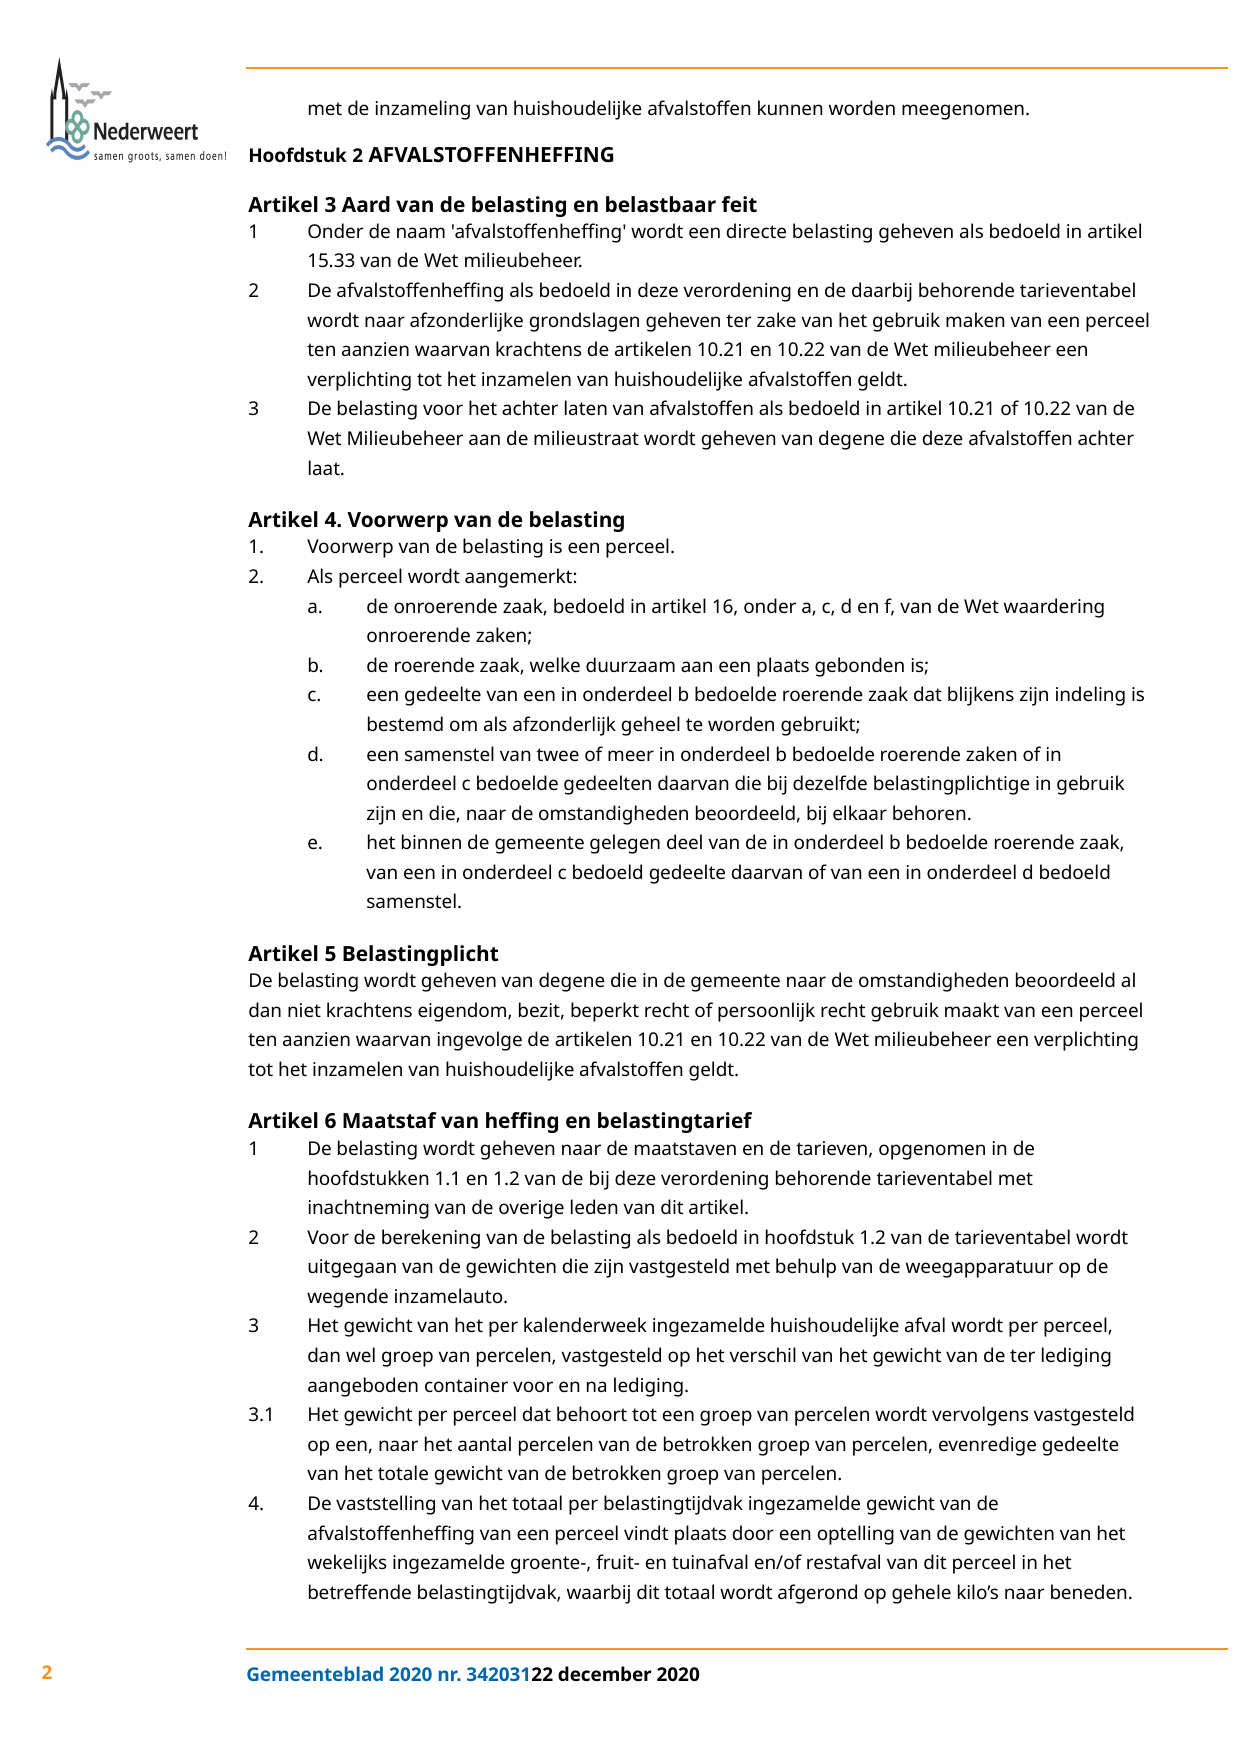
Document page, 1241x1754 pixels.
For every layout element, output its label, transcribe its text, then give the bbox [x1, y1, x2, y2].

list het binnen de gemeente gelegen deel van de in onderdeel b bedoelde roerende zaak, van een in onderdeel c bedoeld gedeelte daarvan of van een in onderdeel d bedoeld samenstel. [307, 829, 1152, 914]
list Het gewicht van het per kalenderweek ingezamelde huishoudelijke afval wordt per perceel, dan wel groep van percelen, vastgesteld op het verschil van het gewicht van de ter lediging aangeboden container voor en na lediging. [248, 1313, 1152, 1397]
list een gedeelte van een in onderdeel b bedoelde roerende zaak dat blijkens zijn indeling is bestemd om als afzonderlijk geheel te worden gebruikt; [307, 682, 1152, 737]
list met de inzameling van huishoudelijke afvalstoffen kunnen worden meegenomen. [248, 95, 1152, 121]
text Artikel 4. Voorwerp van de belasting [248, 505, 1152, 534]
list Als perceel wordt aangemerkt: [248, 563, 1152, 589]
list De belasting voor het achter laten van afvalstoffen als bedoeld in artikel 10.21 of 10.22 van de Wet Milieubeheer aan de milieustraat wordt geheven van degene die deze afvalstoffen achter laat. [248, 396, 1152, 481]
list De afvalstoffenheffing als bedoeld in deze verordening en de daarbij behorende tarieventabel wordt naar afzonderlijke grondslagen geheven ter zake van het gebruik maken van een perceel ten aanzien waarvan krachtens de artikelen 10.21 en 10.22 van de Wet milieubeheer een verplichting tot het inzamelen van huishoudelijke afvalstoffen geldt. [248, 277, 1152, 392]
list de roerende zaak, welke duurzaam aan een plaats gebonden is; [307, 652, 1152, 678]
list De belasting wordt geheven naar de maatstaven en de tarieven, opgenomen in de hoofdstukken 1.1 en 1.2 van de bij deze verordening behorende tarieventabel met inachtneming van de overige leden van dit artikel. [248, 1135, 1152, 1220]
picture [41, 47, 231, 172]
text Hoofdstuk 2 AFVALSTOFFENHEFFING [248, 140, 1152, 169]
list een samenstel van twee of meer in onderdeel b bedoelde roerende zaken of in onderdeel c bedoelde gedeelten daarvan die bij dezelfde belastingplichtige in gebruik zijn en die, naar de omstandigheden beoordeeld, bij elkaar behoren. [307, 741, 1152, 826]
text De belasting wordt geheven van degene die in de gemeente naar de omstandigheden beoordeeld al dan niet krachtens eigendom, bezit, beperkt recht of persoonlijk recht gebruik maakt van een perceel ten aanzien waarvan ingevolge de artikelen 10.21 en 10.22 van de Wet milieubeheer een verplichting tot het inzamelen van huishoudelijke afvalstoffen geldt. [248, 967, 1152, 1082]
list Onder de naam 'afvalstoffenheffing' wordt een directe belasting geheven als bedoeld in artikel 15.33 van de Wet milieubeheer. [248, 218, 1152, 273]
list de onroerende zaak, bedoeld in artikel 16, onder a, c, d en f, van de Wet waardering onroerende zaken; [307, 593, 1152, 648]
list Voorwerp van de belasting is een perceel. [248, 534, 1152, 559]
list Het gewicht per perceel dat behoort tot een groep van percelen wordt vervolgens vastgesteld op een, naar het aantal percelen van de betrokken groep van percelen, evenredige gedeelte van het totale gewicht van de betrokken groep van percelen. [248, 1401, 1152, 1486]
text Artikel 3 Aard van de belasting en belastbaar feit [248, 190, 1152, 218]
list Voor de berekening van de belasting als bedoeld in hoofdstuk 1.2 van de tarieventabel wordt uitgegaan van de gewichten die zijn vastgesteld met behulp van de weegapparatuur op de wegende inzamelauto. [248, 1224, 1152, 1309]
text Artikel 5 Belastingplicht [248, 939, 1152, 967]
text Artikel 6 Maatstaf van heffing en belastingtarief [248, 1107, 1152, 1135]
list De vaststelling van het totaal per belastingtijdvak ingezamelde gewicht van de afvalstoffenheffing van een perceel vindt plaats door een optelling van de gewichten van het wekelijks ingezamelde groente-, fruit- en tuinafval en/of restafval van dit perceel in het betreffende belastingtijdvak, waarbij dit totaal wordt afgerond op gehele kilo’s naar beneden. [248, 1490, 1152, 1604]
